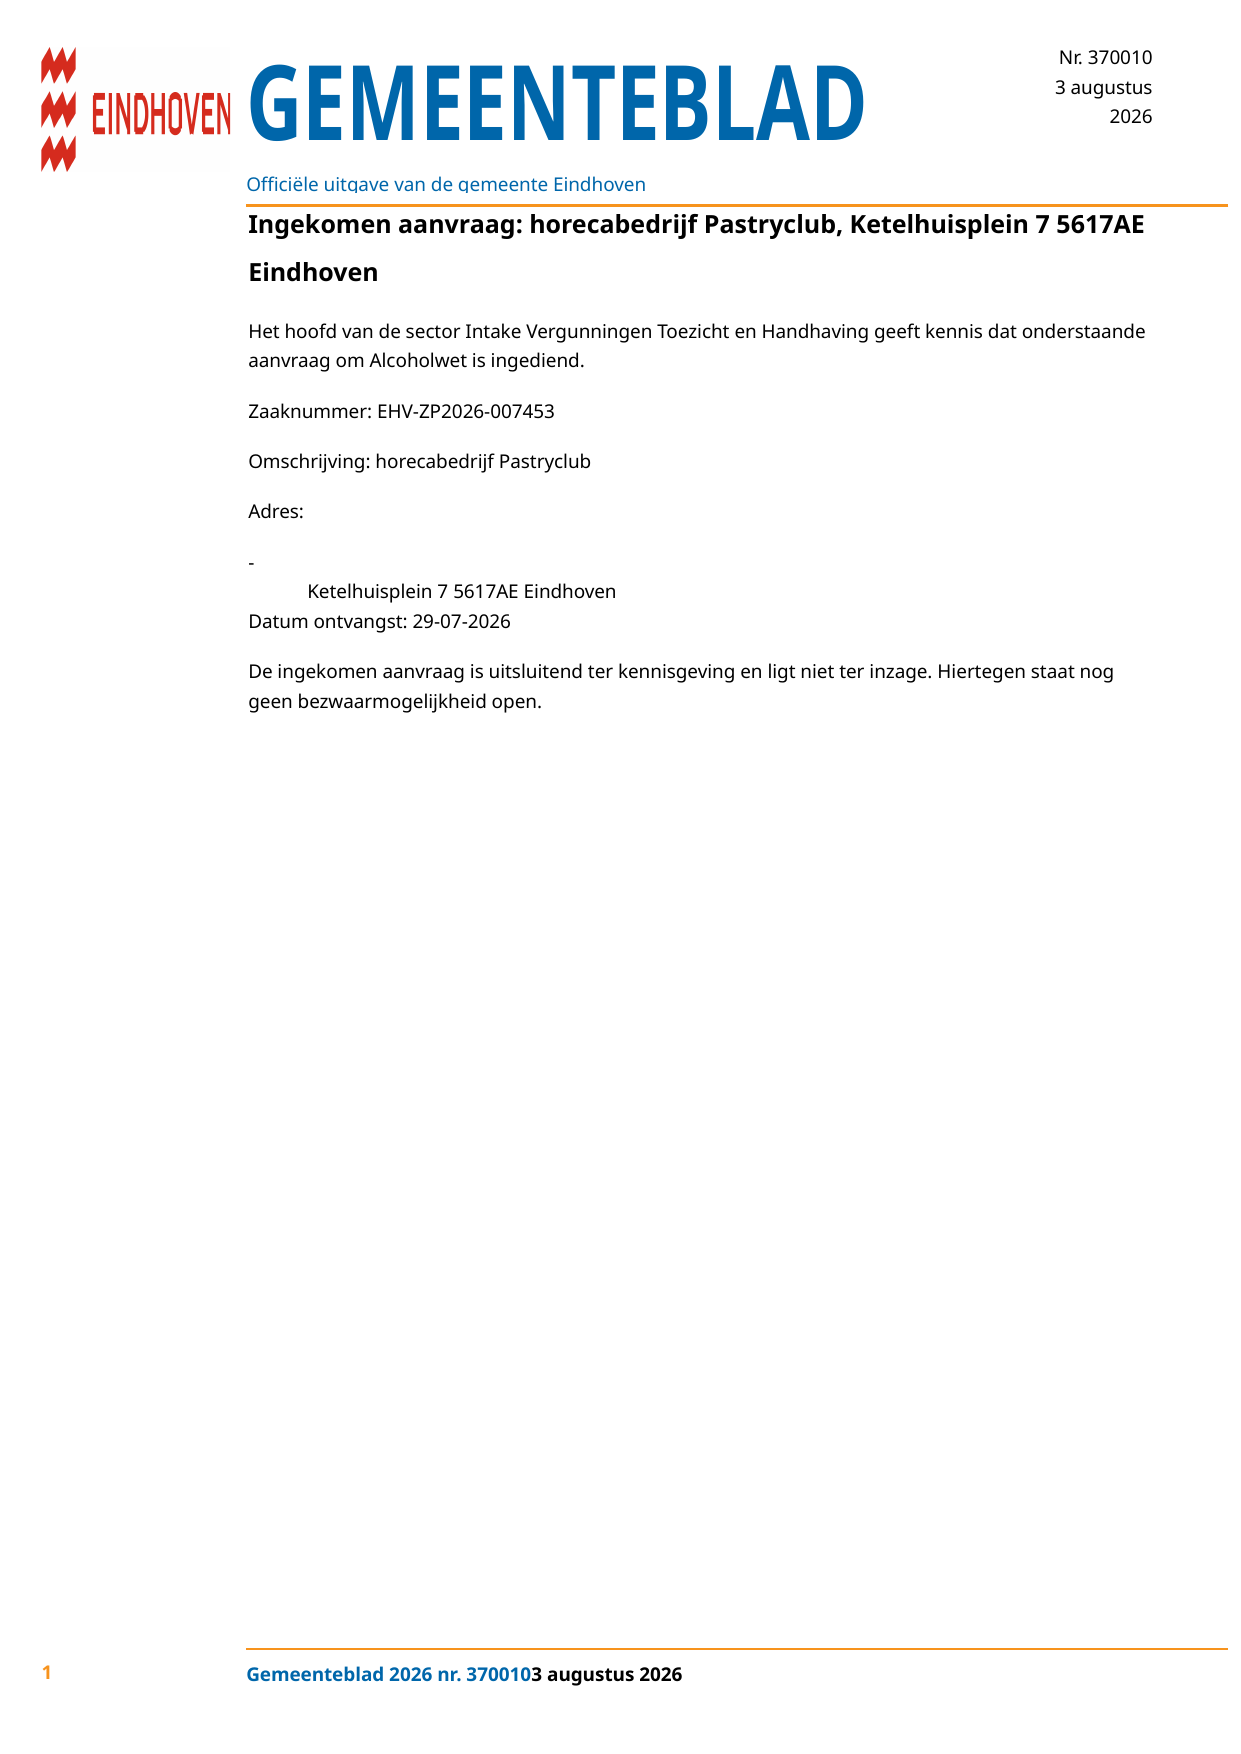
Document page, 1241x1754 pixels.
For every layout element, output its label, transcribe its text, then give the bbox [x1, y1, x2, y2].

list Ketelhuisplein 7 5617AE Eindhoven [248, 579, 1152, 604]
text Omschrijving: horecabedrijf Pastryclub [248, 448, 1152, 474]
text Datum ontvangst: 29-07-2026 [248, 608, 1152, 634]
text Zaaknummer: EHV-ZP2026-007453 [248, 398, 1152, 424]
text Adres: [248, 499, 1152, 524]
picture [41, 47, 231, 172]
text Ingekomen aanvraag: horecabedrijf Pastryclub, Ketelhuisplein 7 5617AE Eindhoven [248, 207, 1152, 288]
text Het hoofd van de sector Intake Vergunningen Toezicht en Handhaving geeft kennis dat onderstaande aanvraag om Alcoholwet is ingediend. [248, 318, 1152, 373]
text De ingekomen aanvraag is uitsluitend ter kennisgeving en ligt niet ter inzage. Hiertegen staat nog geen bezwaarmogelijkheid open. [248, 659, 1152, 714]
